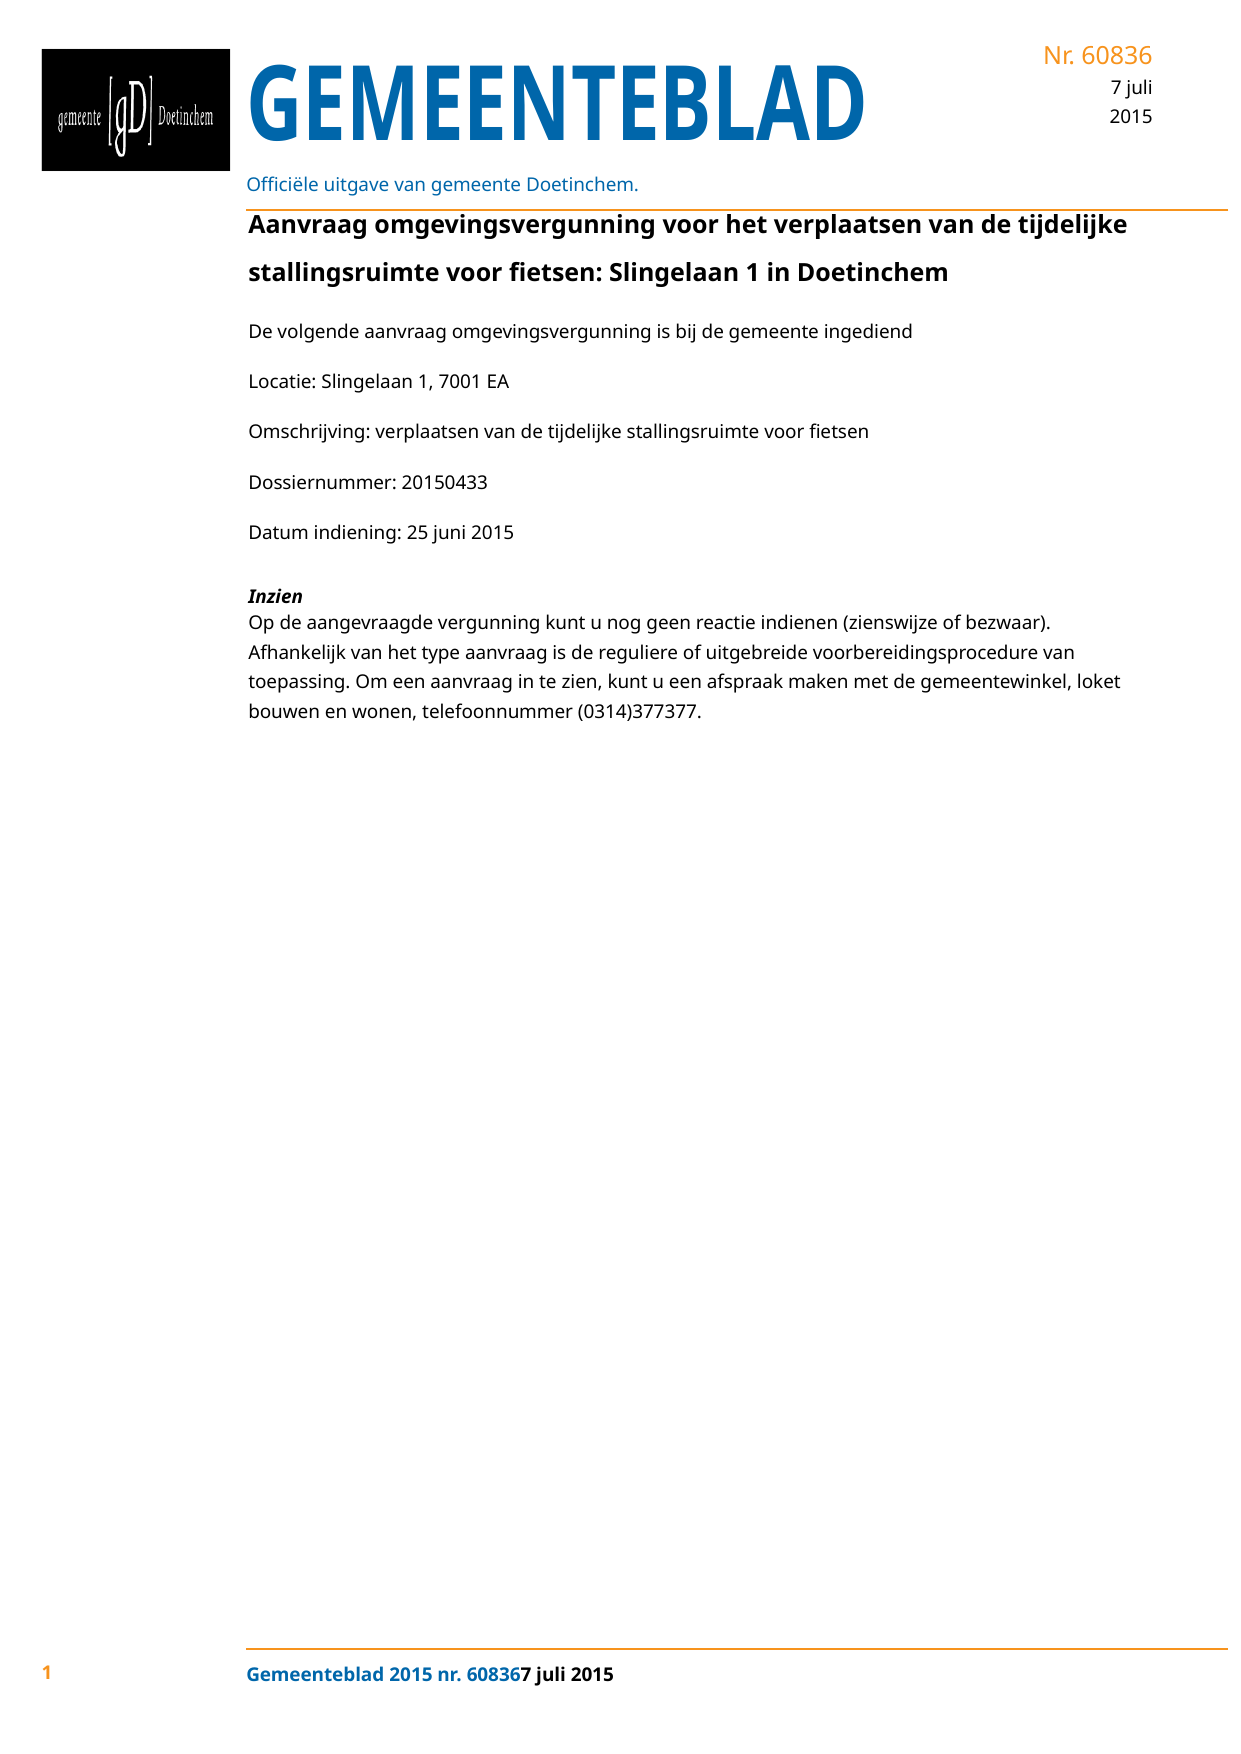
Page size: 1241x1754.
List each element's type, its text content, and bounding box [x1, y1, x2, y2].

text Datum indiening: 25 juni 2015 [248, 519, 1152, 545]
text Inzien [248, 583, 1152, 609]
text Op de aangevraagde vergunning kunt u nog geen reactie indienen (zienswijze of bezwaar). Afhankelijk van het type aanvraag is de reguliere of uitgebreide voorbereidingsprocedure van toepassing. Om een aanvraag in te zien, kunt u een afspraak maken met de gemeentewinkel, loket bouwen en wonen, telefoonnummer (0314)377377. [248, 609, 1152, 724]
text Dossiernummer: 20150433 [248, 469, 1152, 495]
text Locatie: Slingelaan 1, 7001 EA [248, 368, 1152, 394]
text Omschrijving: verplaatsen van de tijdelijke stallingsruimte voor fietsen [248, 419, 1152, 444]
text De volgende aanvraag omgevingsvergunning is bij de gemeente ingediend [248, 318, 1152, 344]
text Aanvraag omgevingsvergunning voor het verplaatsen van de tijdelijke stallingsruimte voor fietsen: Slingelaan 1 in Doetinchem [248, 211, 1152, 288]
picture [41, 47, 231, 172]
